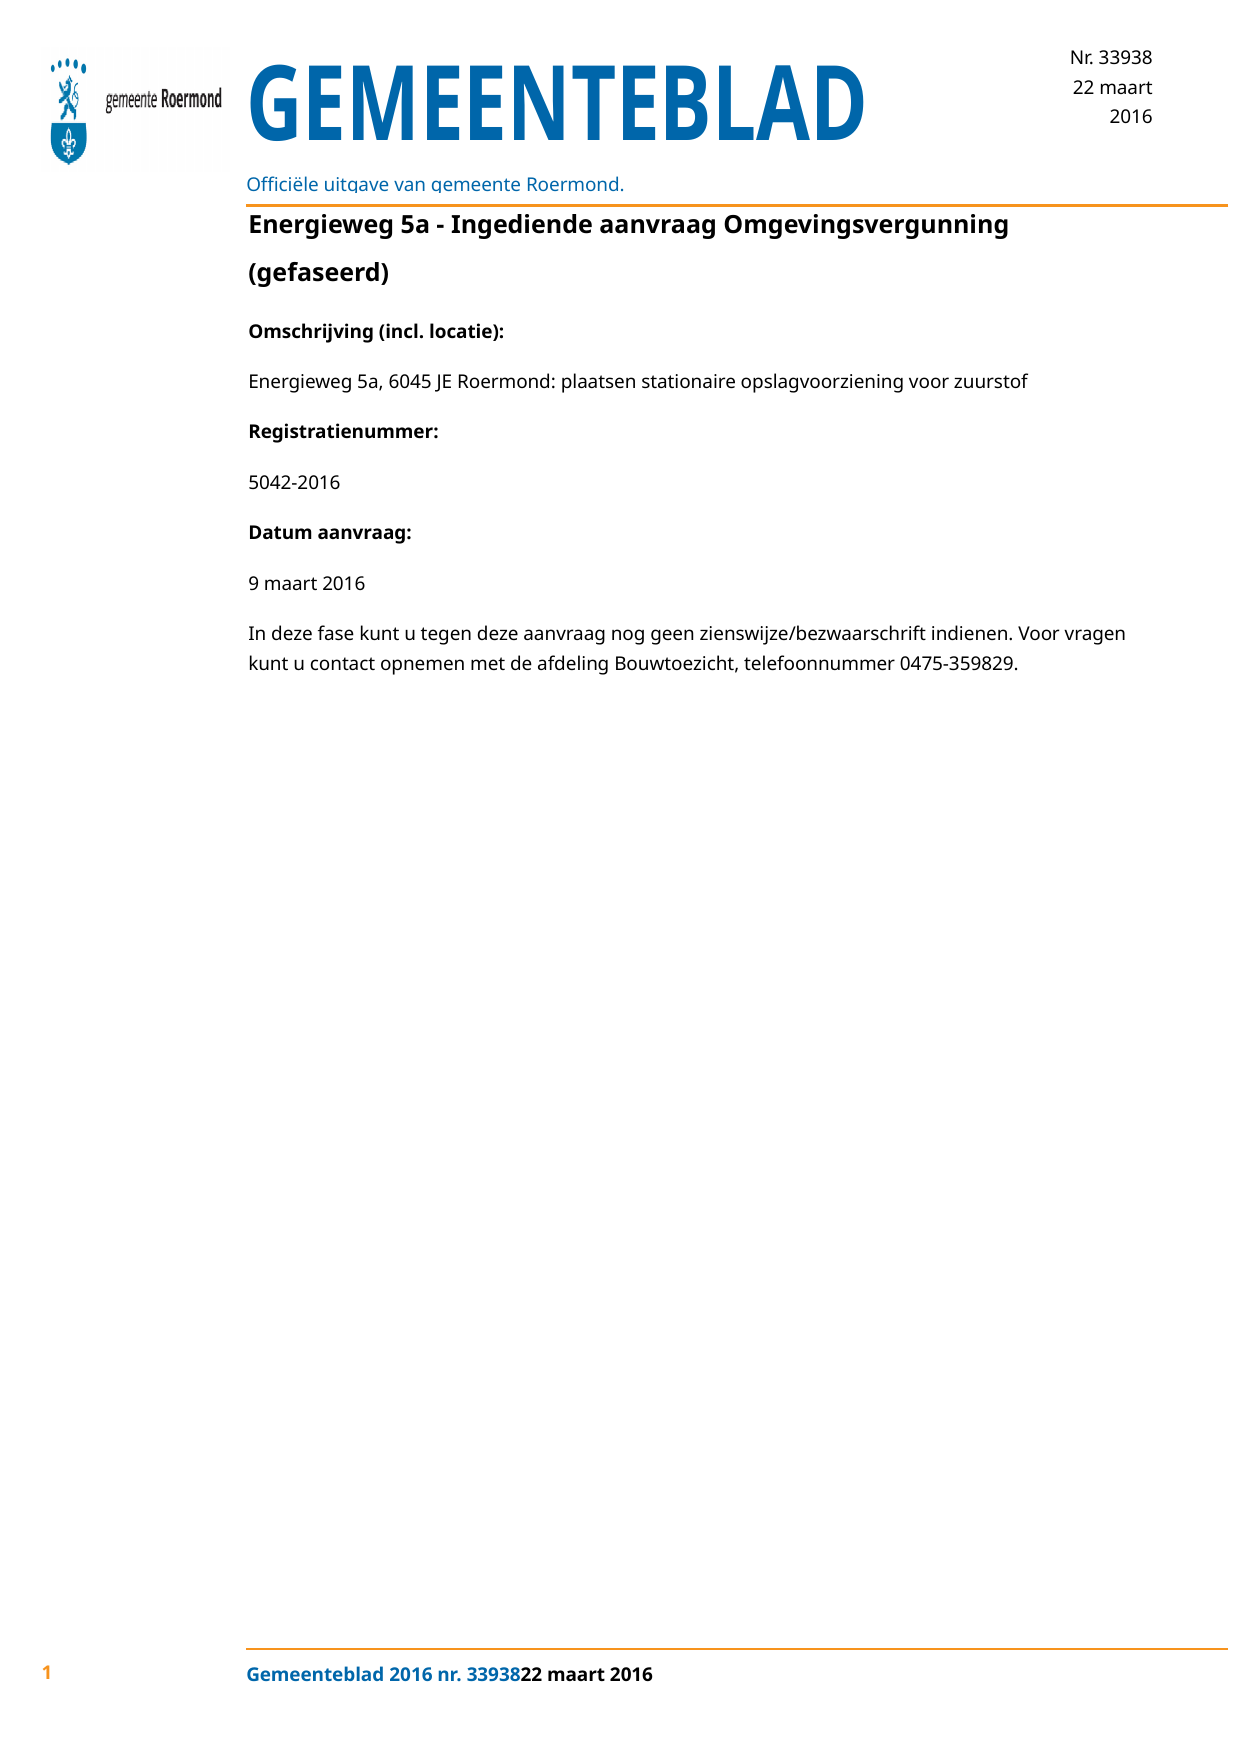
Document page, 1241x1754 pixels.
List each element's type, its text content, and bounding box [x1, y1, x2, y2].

text Omschrijving (incl. locatie): [248, 318, 1152, 344]
text Energieweg 5a, 6045 JE Roermond: plaatsen stationaire opslagvoorziening voor zuurstof [248, 368, 1152, 394]
text Datum aanvraag: [248, 519, 1152, 545]
text Registratienummer: [248, 419, 1152, 444]
text In deze fase kunt u tegen deze aanvraag nog geen zienswijze/bezwaarschrift indienen. Voor vragen kunt u contact opnemen met de afdeling Bouwtoezicht, telefoonnummer 0475-359829. [248, 620, 1152, 676]
text 5042-2016 [248, 469, 1152, 495]
text Energieweg 5a - Ingediende aanvraag Omgevingsvergunning (gefaseerd) [248, 207, 1152, 288]
text 9 maart 2016 [248, 570, 1152, 596]
picture [41, 47, 231, 172]
